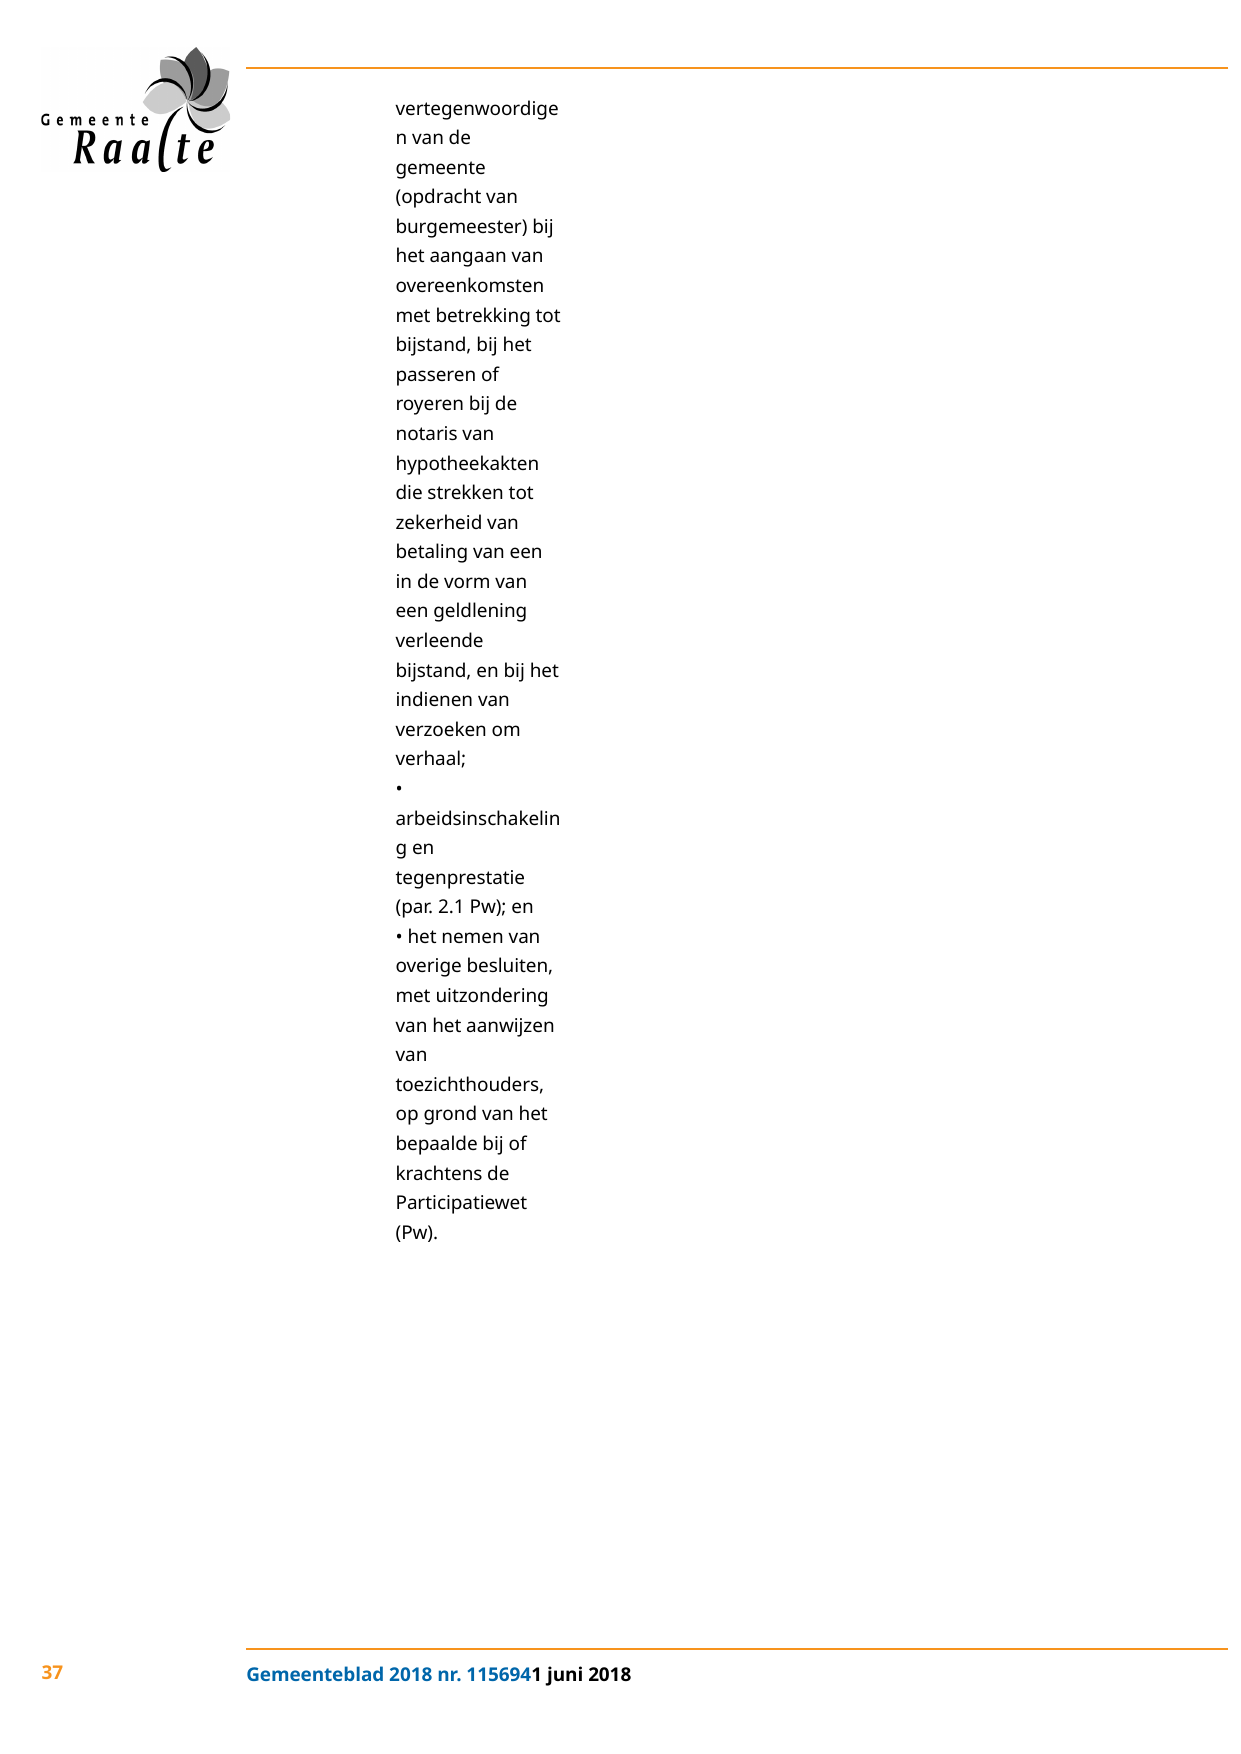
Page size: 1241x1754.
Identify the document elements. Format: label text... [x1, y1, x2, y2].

table_cell [857, 95, 1004, 1245]
table_cell vertegenwoordigen van de gemeente (opdracht van burgemeester) bij het aangaan van overeenkomsten met betrekking tot bijstand, bij het passeren of royeren bij de notaris van hypotheekakten die strekken tot zekerheid van betaling van een in de vorm van een geldlening verleende bijstand, en bij het indienen van verzoeken om verhaal; • arbeidsinschakeling en tegenprestatie (par. 2.1 Pw); en • het nemen van overige besluiten, met uitzondering van het aanwijzen van toezichthouders, op grond van het bepaalde bij of krachtens de Participatiewet (Pw). [395, 95, 562, 1245]
table_cell [562, 95, 709, 1245]
picture [41, 47, 231, 172]
table_cell [709, 95, 857, 1245]
table_cell [1004, 95, 1152, 1245]
table_cell [248, 95, 395, 1245]
